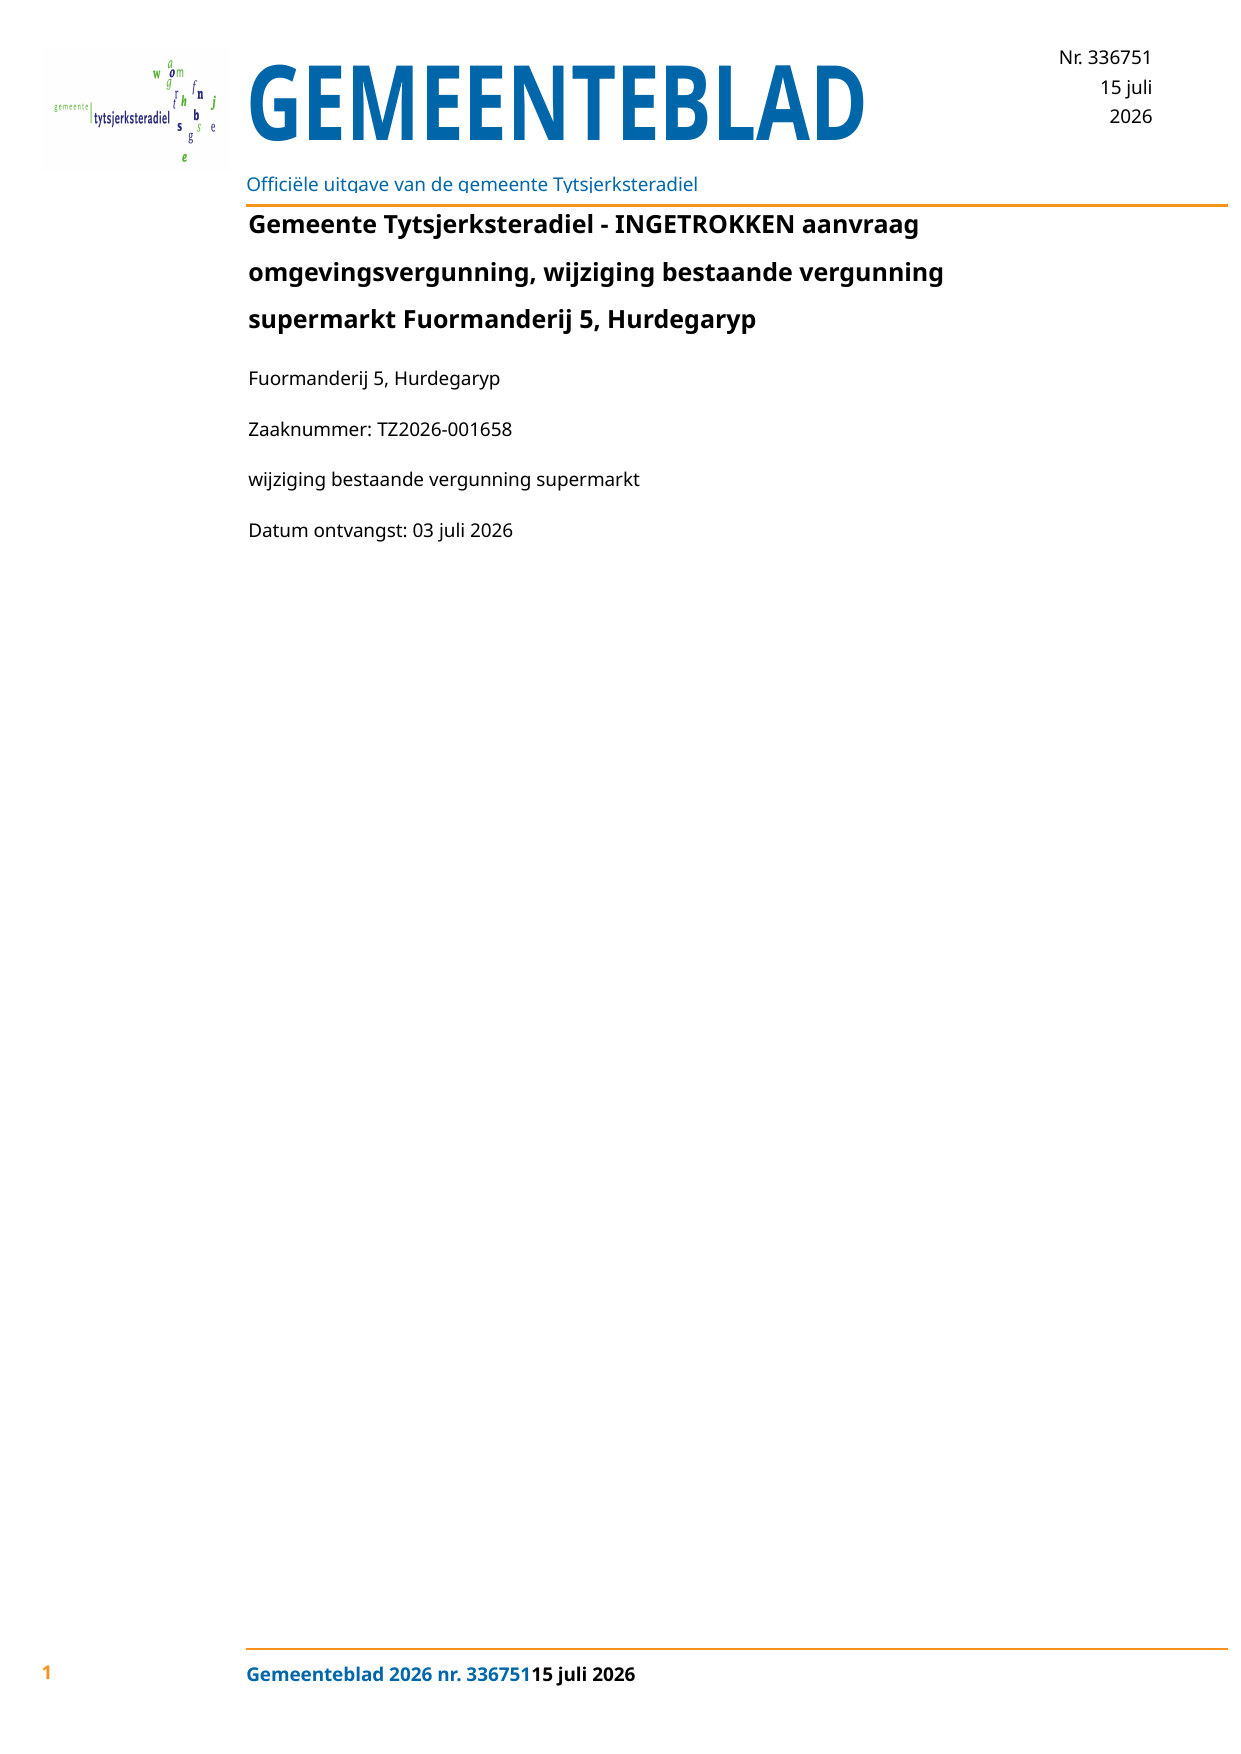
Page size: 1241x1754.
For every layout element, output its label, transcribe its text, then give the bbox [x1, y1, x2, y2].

text Datum ontvangst: 03 juli 2026 [248, 517, 1152, 542]
text Gemeente Tytsjerksteradiel - INGETROKKEN aanvraag omgevingsvergunning, wijziging bestaande vergunning supermarkt Fuormanderij 5, Hurdegaryp [248, 207, 1152, 336]
picture [41, 47, 231, 172]
text wijziging bestaande vergunning supermarkt [248, 466, 1152, 492]
text Fuormanderij 5, Hurdegaryp [248, 366, 1152, 391]
text Zaaknummer: TZ2026-001658 [248, 416, 1152, 442]
